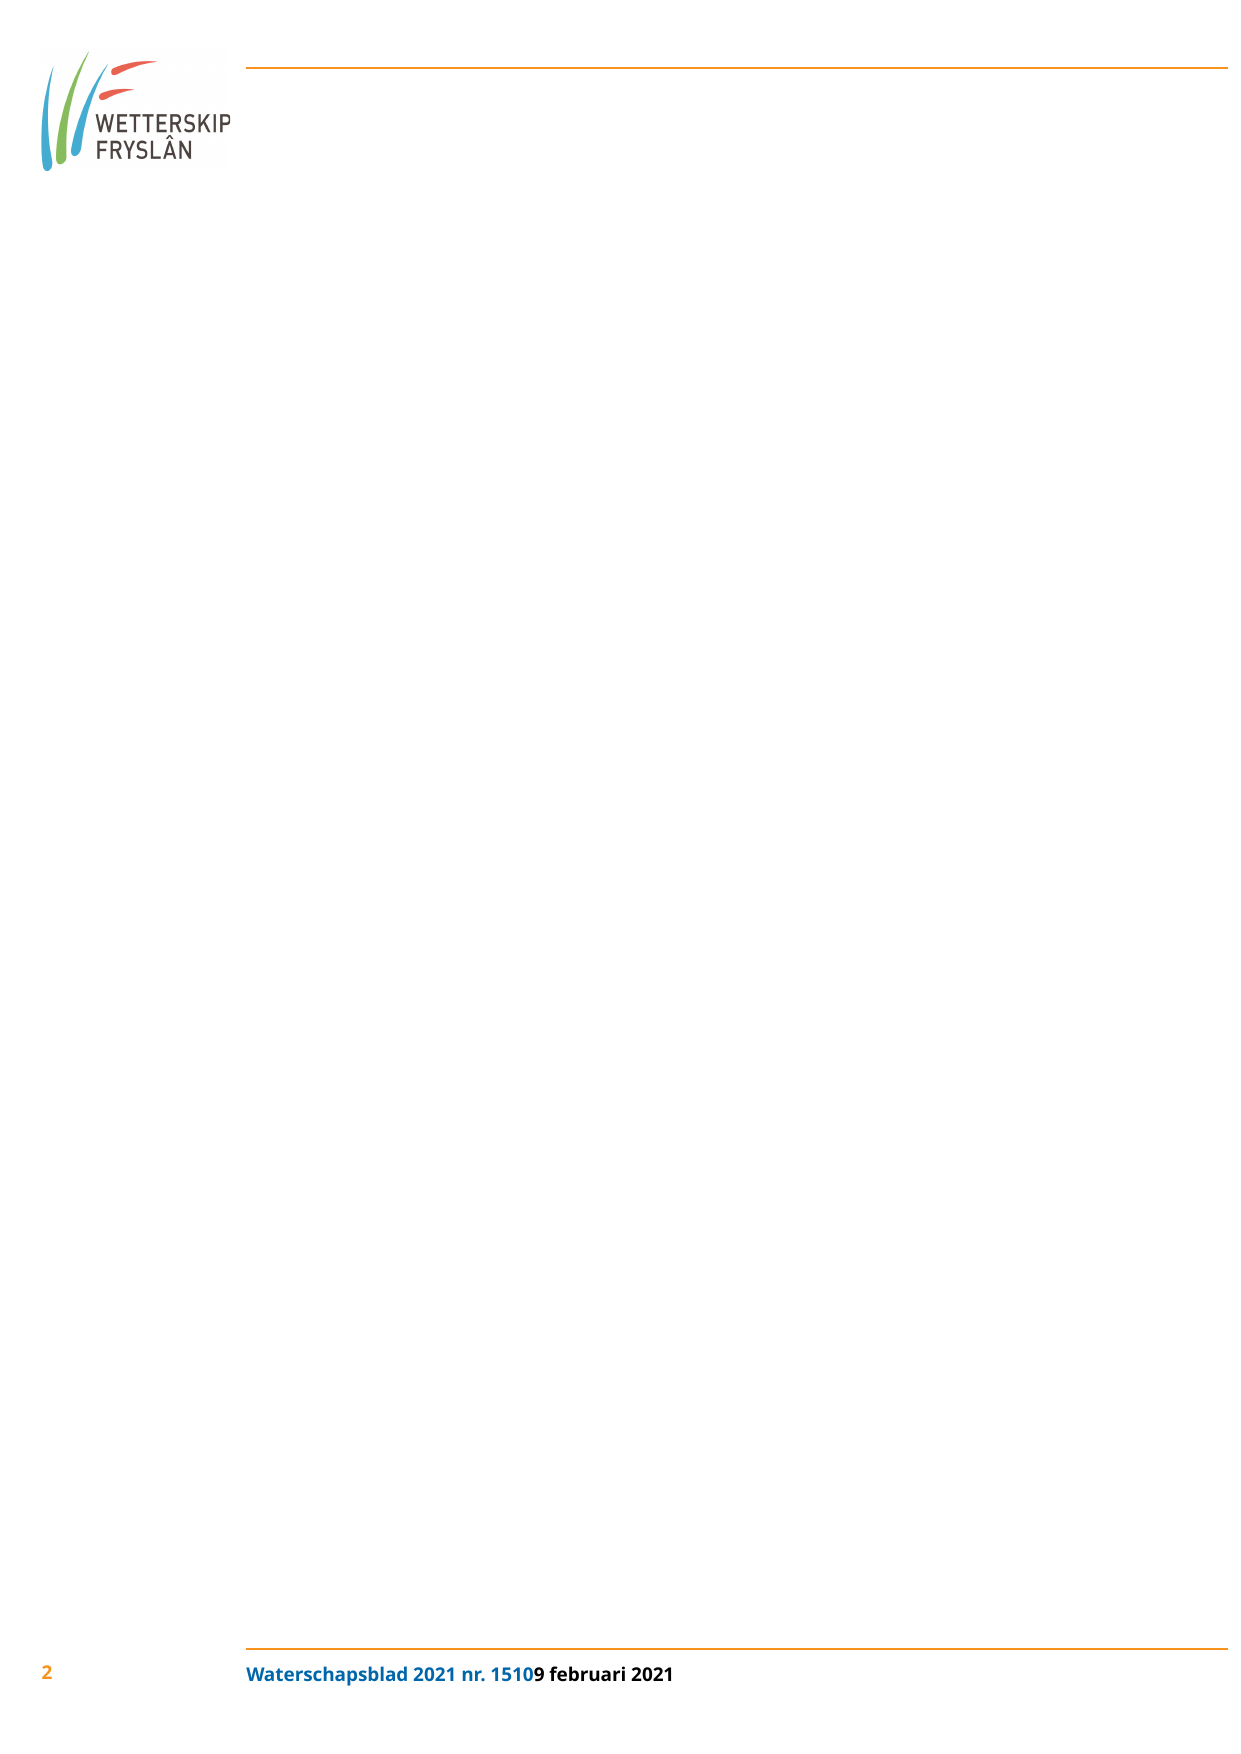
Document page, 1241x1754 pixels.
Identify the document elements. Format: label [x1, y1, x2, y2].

picture [41, 47, 231, 172]
